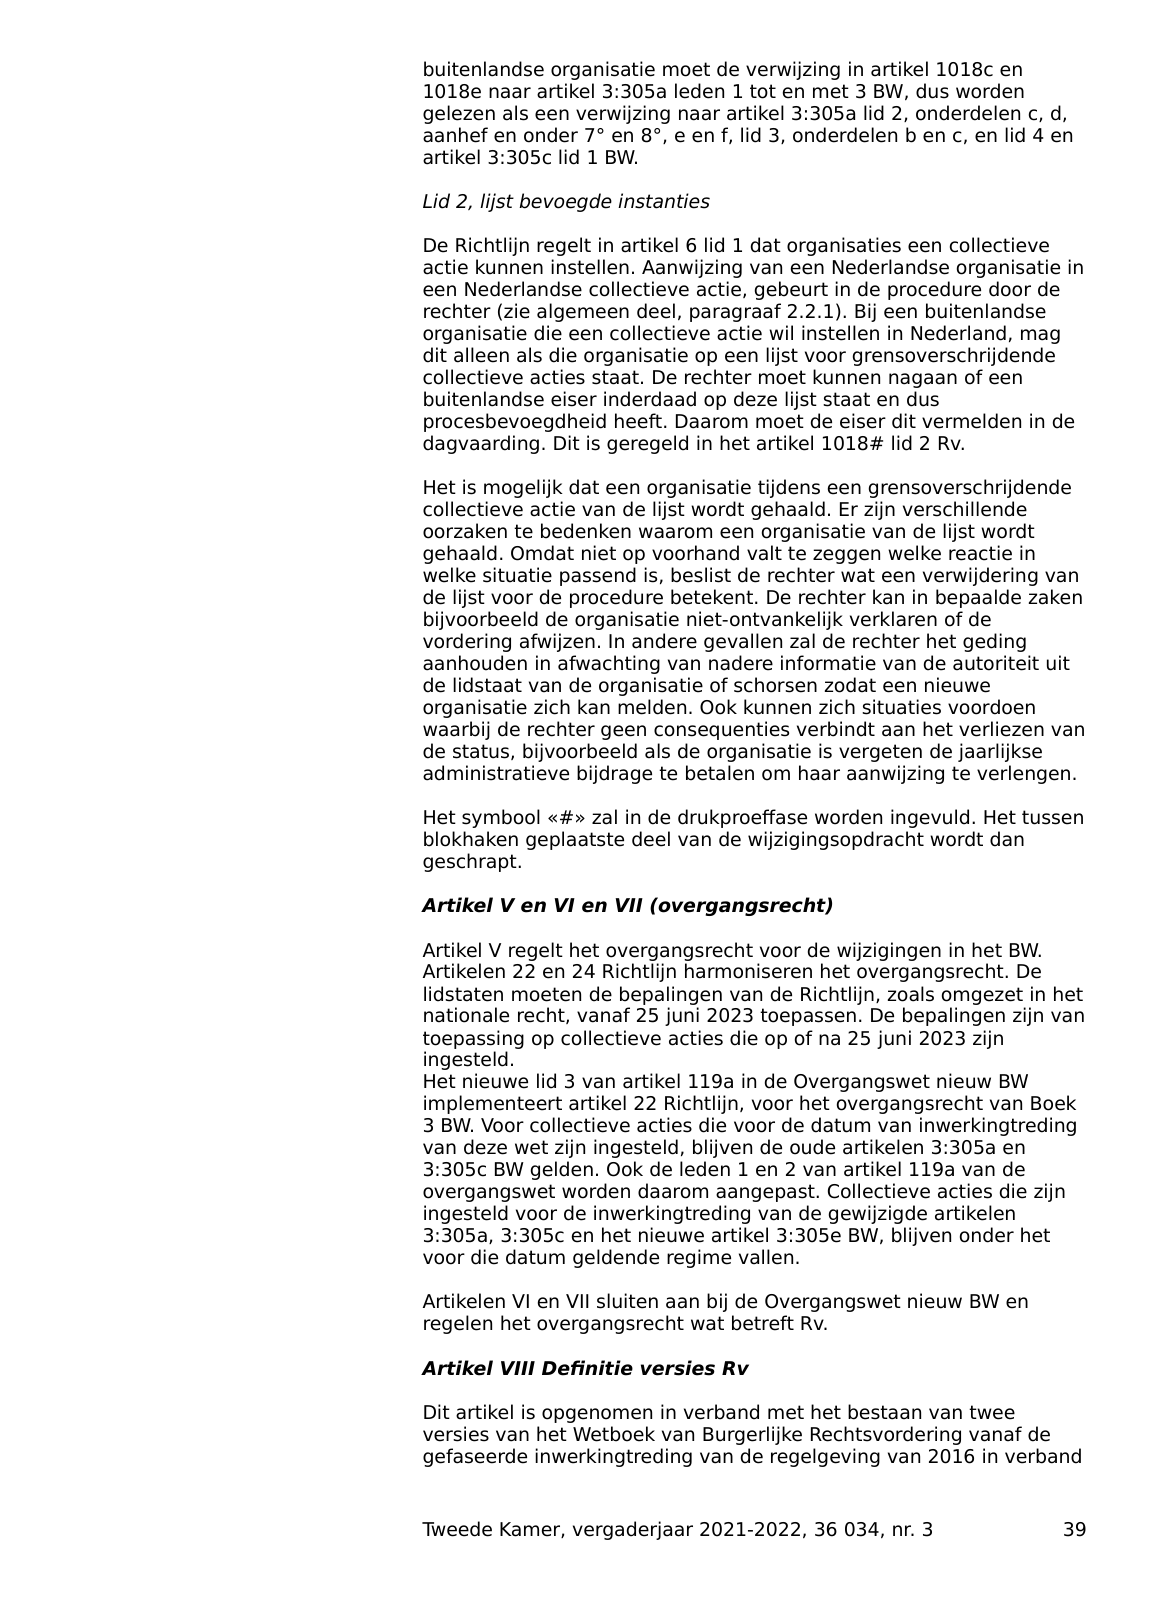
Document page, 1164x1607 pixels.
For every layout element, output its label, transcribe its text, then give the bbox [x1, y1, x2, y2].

subtitle Artikel VIII Definitie versies Rv [422, 1357, 1087, 1379]
text De Richtlijn regelt in artikel 6 lid 1 dat organisaties een collectieve actie kunnen instellen. Aanwijzing van een Nederlandse organisatie in een Nederlandse collectieve actie, gebeurt in de procedure door de rechter (zie algemeen deel, paragraaf 2.2.1). Bij een buitenlandse organisatie die een collectieve actie wil instellen in Nederland, mag dit alleen als die organisatie op een lijst voor grensoverschrijdende collectieve acties staat. De rechter moet kunnen nagaan of een buitenlandse eiser inderdaad op deze lijst staat en dus procesbevoegdheid heeft. Daarom moet de eiser dit vermelden in de dagvaarding. Dit is geregeld in het artikel 1018# lid 2 Rv. [422, 235, 1087, 455]
text Het is mogelijk dat een organisatie tijdens een grensoverschrijdende collectieve actie van de lijst wordt gehaald. Er zijn verschillende oorzaken te bedenken waarom een organisatie van de lijst wordt gehaald. Omdat niet op voorhand valt te zeggen welke reactie in welke situatie passend is, beslist de rechter wat een verwijdering van de lijst voor de procedure betekent. De rechter kan in bepaalde zaken bijvoorbeeld de organisatie niet-ontvankelijk verklaren of de vordering afwijzen. In andere gevallen zal de rechter het geding aanhouden in afwachting van nadere informatie van de autoriteit uit de lidstaat van de organisatie of schorsen zodat een nieuwe organisatie zich kan melden. Ook kunnen zich situaties voordoen waarbij de rechter geen consequenties verbindt aan het verliezen van de status, bijvoorbeeld als de organisatie is vergeten de jaarlijkse administratieve bijdrage te betalen om haar aanwijzing te verlengen. [422, 477, 1087, 785]
text Het symbool «#» zal in de drukproeffase worden ingevuld. Het tussen blokhaken geplaatste deel van de wijzigingsopdracht wordt dan geschrapt. [422, 807, 1087, 873]
text buitenlandse organisatie moet de verwijzing in artikel 1018c en 1018e naar artikel 3:305a leden 1 tot en met 3 BW, dus worden gelezen als een verwijzing naar artikel 3:305a lid 2, onderdelen c, d, aanhef en onder 7° en 8°, e en f, lid 3, onderdelen b en c, en lid 4 en artikel 3:305c lid 1 BW. [422, 59, 1087, 169]
text Dit artikel is opgenomen in verband met het bestaan van twee versies van het Wetboek van Burgerlijke Rechtsvordering vanaf de gefaseerde inwerkingtreding van de regelgeving van 2016 in verband [422, 1402, 1087, 1468]
text Het nieuwe lid 3 van artikel 119a in de Overgangswet nieuw BW implementeert artikel 22 Richtlijn, voor het overgangsrecht van Boek 3 BW. Voor collectieve acties die voor de datum van inwerkingtreding van deze wet zijn ingesteld, blijven de oude artikelen 3:305a en 3:305c BW gelden. Ook de leden 1 en 2 van artikel 119a van de overgangswet worden daarom aangepast. Collectieve acties die zijn ingesteld voor de inwerkingtreding van de gewijzigde artikelen 3:305a, 3:305c en het nieuwe artikel 3:305e BW, blijven onder het voor die datum geldende regime vallen. [422, 1071, 1087, 1269]
text Artikelen VI en VII sluiten aan bij de Overgangswet nieuw BW en regelen het overgangsrecht wat betreft Rv. [422, 1291, 1087, 1335]
subtitle Artikel V en VI en VII (overgangsrecht) [422, 895, 1087, 917]
text Artikel V regelt het overgangsrecht voor de wijzigingen in het BW. Artikelen 22 en 24 Richtlijn harmoniseren het overgangsrecht. De lidstaten moeten de bepalingen van de Richtlijn, zoals omgezet in het nationale recht, vanaf 25 juni 2023 toepassen. De bepalingen zijn van toepassing op collectieve acties die op of na 25 juni 2023 zijn ingesteld. [422, 939, 1087, 1071]
subtitle Lid 2, lijst bevoegde instanties [422, 191, 1087, 213]
